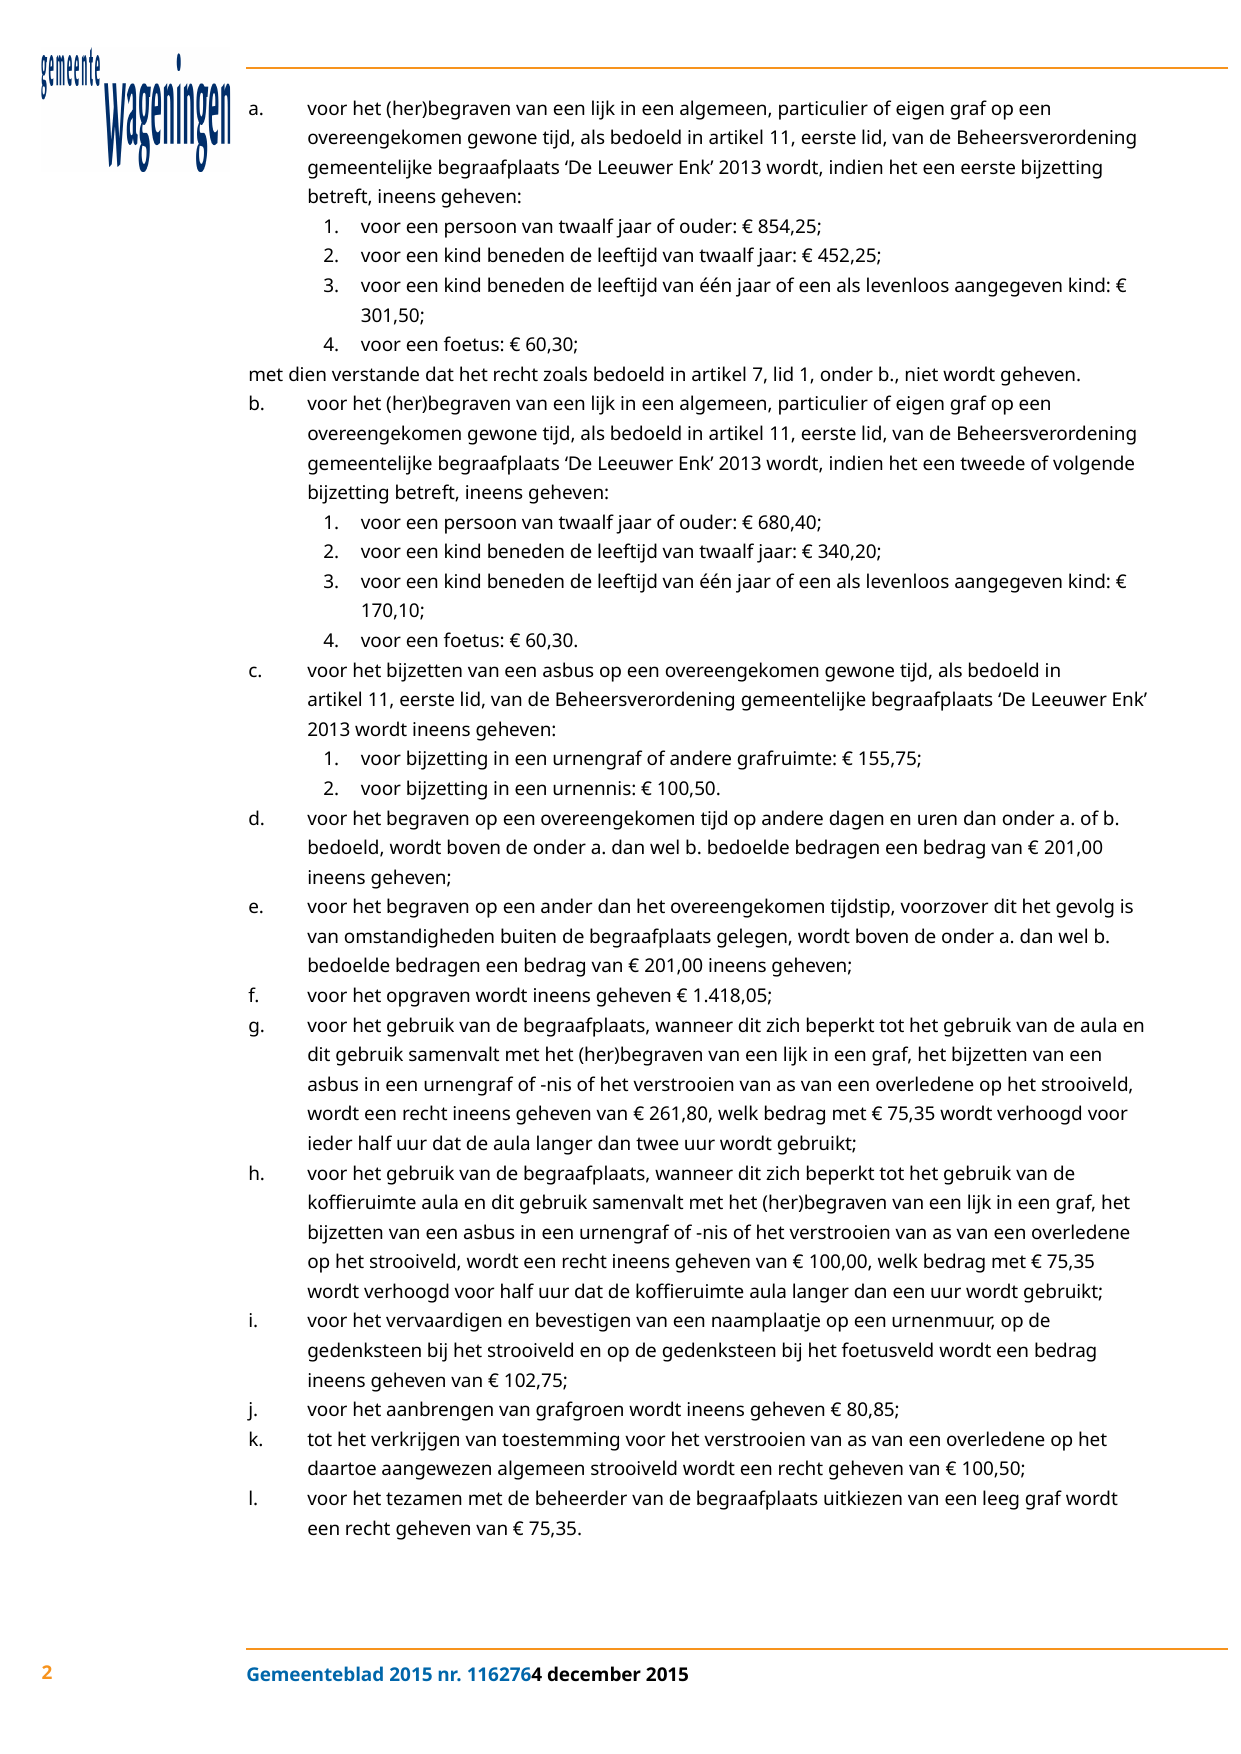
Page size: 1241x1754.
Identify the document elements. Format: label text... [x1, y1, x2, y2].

list voor een persoon van twaalf jaar of ouder: € 854,25; [323, 213, 1152, 239]
list voor het (her)begraven van een lijk in een algemeen, particulier of eigen graf op een overeengekomen gewone tijd, als bedoeld in artikel 11, eerste lid, van de Beheersverordening gemeentelijke begraafplaats ‘De Leeuwer Enk’ 2013 wordt, indien het een eerste bijzetting betreft, ineens geheven: [248, 95, 1152, 209]
list voor het vervaardigen en bevestigen van een naamplaatje op een urnenmuur, op de gedenksteen bij het strooiveld en op de gedenksteen bij het foetusveld wordt een bedrag ineens geheven van € 102,75; [248, 1308, 1152, 1393]
list voor een foetus: € 60,30. [323, 627, 1152, 653]
list voor het bijzetten van een asbus op een overeengekomen gewone tijd, als bedoeld in artikel 11, eerste lid, van de Beheersverordening gemeentelijke begraafplaats ‘De Leeuwer Enk’ 2013 wordt ineens geheven: [248, 657, 1152, 742]
list tot het verkrijgen van toestemming voor het verstrooien van as van een overledene op het daartoe aangewezen algemeen strooiveld wordt een recht geheven van € 100,50; [248, 1426, 1152, 1481]
list voor het gebruik van de begraafplaats, wanneer dit zich beperkt tot het gebruik van de koffieruimte aula en dit gebruik samenvalt met het (her)begraven van een lijk in een graf, het bijzetten van een asbus in een urnengraf of -nis of het verstrooien van as van een overledene op het strooiveld, wordt een recht ineens geheven van € 100,00, welk bedrag met € 75,35 wordt verhoogd voor half uur dat de koffieruimte aula langer dan een uur wordt gebruikt; [248, 1160, 1152, 1304]
list voor het tezamen met de beheerder van de begraafplaats uitkiezen van een leeg graf wordt een recht geheven van € 75,35. [248, 1485, 1152, 1541]
list voor het opgraven wordt ineens geheven € 1.418,05; [248, 982, 1152, 1008]
list voor een foetus: € 60,30; [323, 331, 1152, 357]
list voor een kind beneden de leeftijd van één jaar of een als levenloos aangegeven kind: € 301,50; [323, 272, 1152, 328]
list voor een kind beneden de leeftijd van twaalf jaar: € 340,20; [323, 538, 1152, 564]
list voor het (her)begraven van een lijk in een algemeen, particulier of eigen graf op een overeengekomen gewone tijd, als bedoeld in artikel 11, eerste lid, van de Beheersverordening gemeentelijke begraafplaats ‘De Leeuwer Enk’ 2013 wordt, indien het een tweede of volgende bijzetting betreft, ineens geheven: [248, 391, 1152, 505]
list voor het aanbrengen van grafgroen wordt ineens geheven € 80,85; [248, 1396, 1152, 1422]
list voor het begraven op een overeengekomen tijd op andere dagen en uren dan onder a. of b. bedoeld, wordt boven de onder a. dan wel b. bedoelde bedragen een bedrag van € 201,00 ineens geheven; [248, 805, 1152, 890]
list voor een kind beneden de leeftijd van twaalf jaar: € 452,25; [323, 243, 1152, 268]
list voor een persoon van twaalf jaar of ouder: € 680,40; [323, 509, 1152, 535]
picture [41, 47, 231, 172]
list voor bijzetting in een urnennis: € 100,50. [323, 775, 1152, 801]
list voor het gebruik van de begraafplaats, wanneer dit zich beperkt tot het gebruik van de aula en dit gebruik samenvalt met het (her)begraven van een lijk in een graf, het bijzetten van een asbus in een urnengraf of -nis of het verstrooien van as van een overledene op het strooiveld, wordt een recht ineens geheven van € 261,80, welk bedrag met € 75,35 wordt verhoogd voor ieder half uur dat de aula langer dan twee uur wordt gebruikt; [248, 1012, 1152, 1156]
list voor het begraven op een ander dan het overeengekomen tijdstip, voorzover dit het gevolg is van omstandigheden buiten de begraafplaats gelegen, wordt boven de onder a. dan wel b. bedoelde bedragen een bedrag van € 201,00 ineens geheven; [248, 893, 1152, 978]
list voor een kind beneden de leeftijd van één jaar of een als levenloos aangegeven kind: € 170,10; [323, 568, 1152, 623]
list voor bijzetting in een urnengraf of andere grafruimte: € 155,75; [323, 746, 1152, 771]
text met dien verstande dat het recht zoals bedoeld in artikel 7, lid 1, onder b., niet wordt geheven. [248, 361, 1152, 387]
